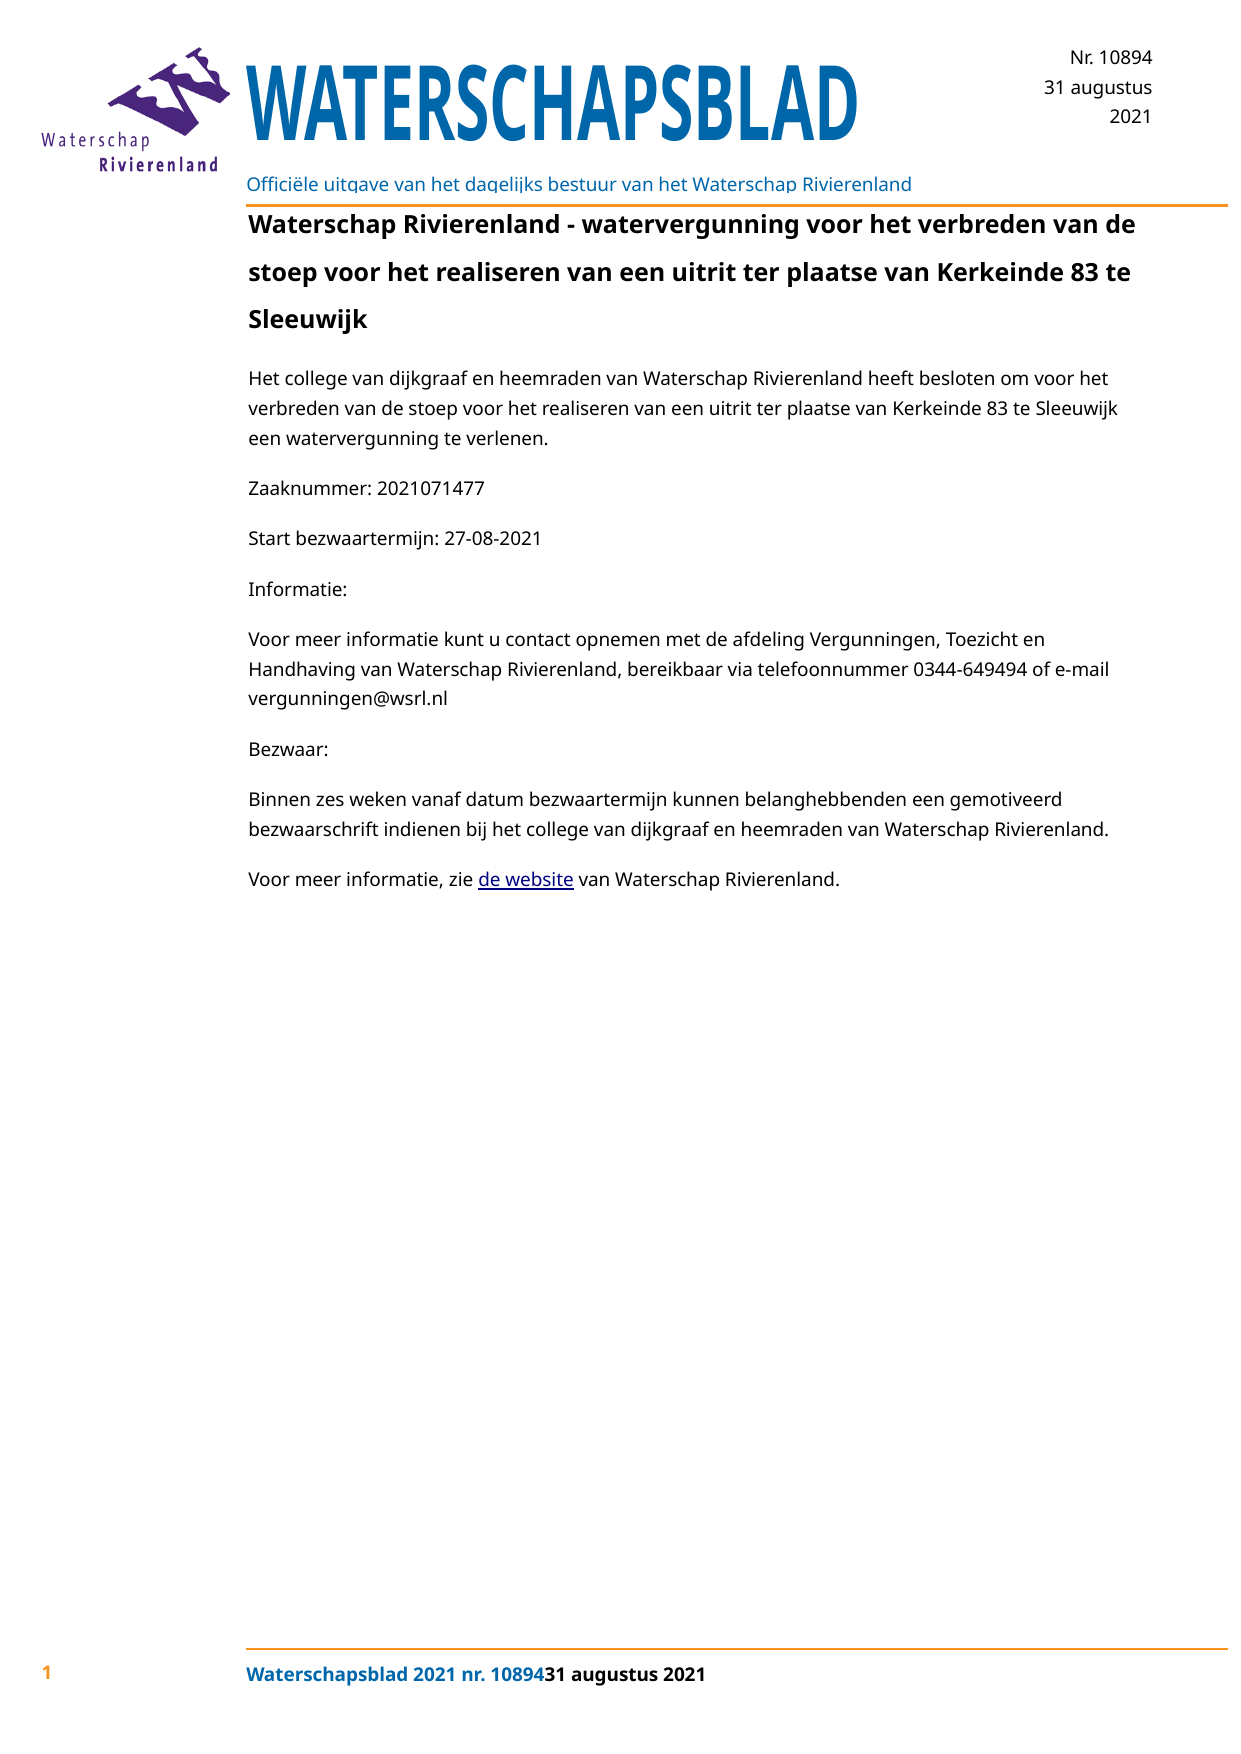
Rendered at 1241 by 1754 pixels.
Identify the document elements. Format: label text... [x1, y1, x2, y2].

text Voor meer informatie, zie de website van Waterschap Rivierenland. [248, 866, 1152, 892]
text Bezwaar: [248, 736, 1152, 762]
picture [41, 47, 231, 172]
text Binnen zes weken vanaf datum bezwaartermijn kunnen belanghebbenden een gemotiveerd bezwaarschrift indienen bij het college van dijkgraaf en heemraden van Waterschap Rivierenland. [248, 786, 1152, 842]
text Zaaknummer: 2021071477 [248, 475, 1152, 501]
text Informatie: [248, 576, 1152, 602]
text Het college van dijkgraaf en heemraden van Waterschap Rivierenland heeft besloten om voor het verbreden van de stoep voor het realiseren van een uitrit ter plaatse van Kerkeinde 83 te Sleeuwijk een watervergunning te verlenen. [248, 366, 1152, 450]
text Waterschap Rivierenland - watervergunning voor het verbreden van de stoep voor het realiseren van een uitrit ter plaatse van Kerkeinde 83 te Sleeuwijk [248, 207, 1152, 336]
text Voor meer informatie kunt u contact opnemen met de afdeling Vergunningen, Toezicht en Handhaving van Waterschap Rivierenland, bereikbaar via telefoonnummer 0344-649494 of e-mail vergunningen@wsrl.nl [248, 626, 1152, 711]
text Start bezwaartermijn: 27-08-2021 [248, 526, 1152, 551]
